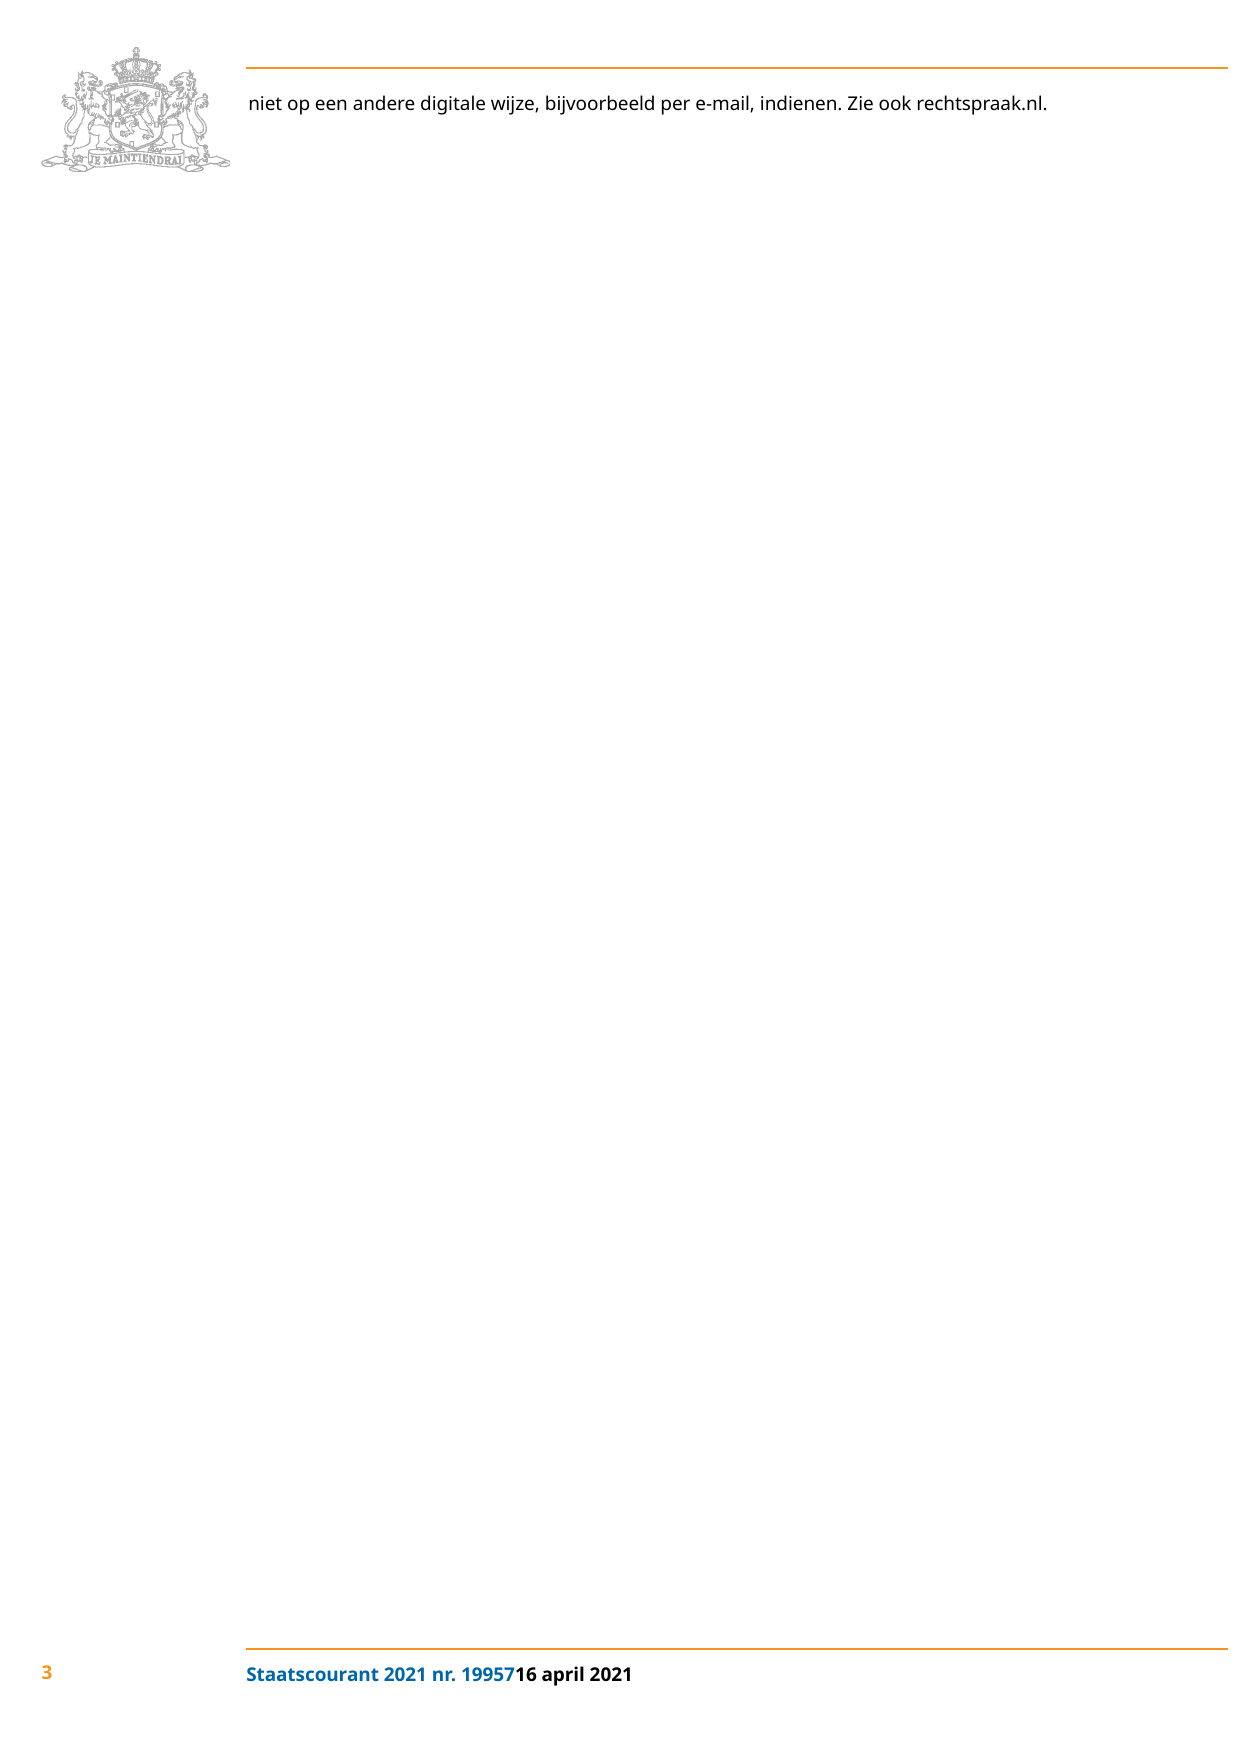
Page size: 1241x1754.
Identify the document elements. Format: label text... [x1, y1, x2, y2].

picture [41, 47, 231, 172]
text niet op een andere digitale wijze, bijvoorbeeld per e-mail, indienen. Zie ook rechtspraak.nl. [248, 95, 1152, 114]
